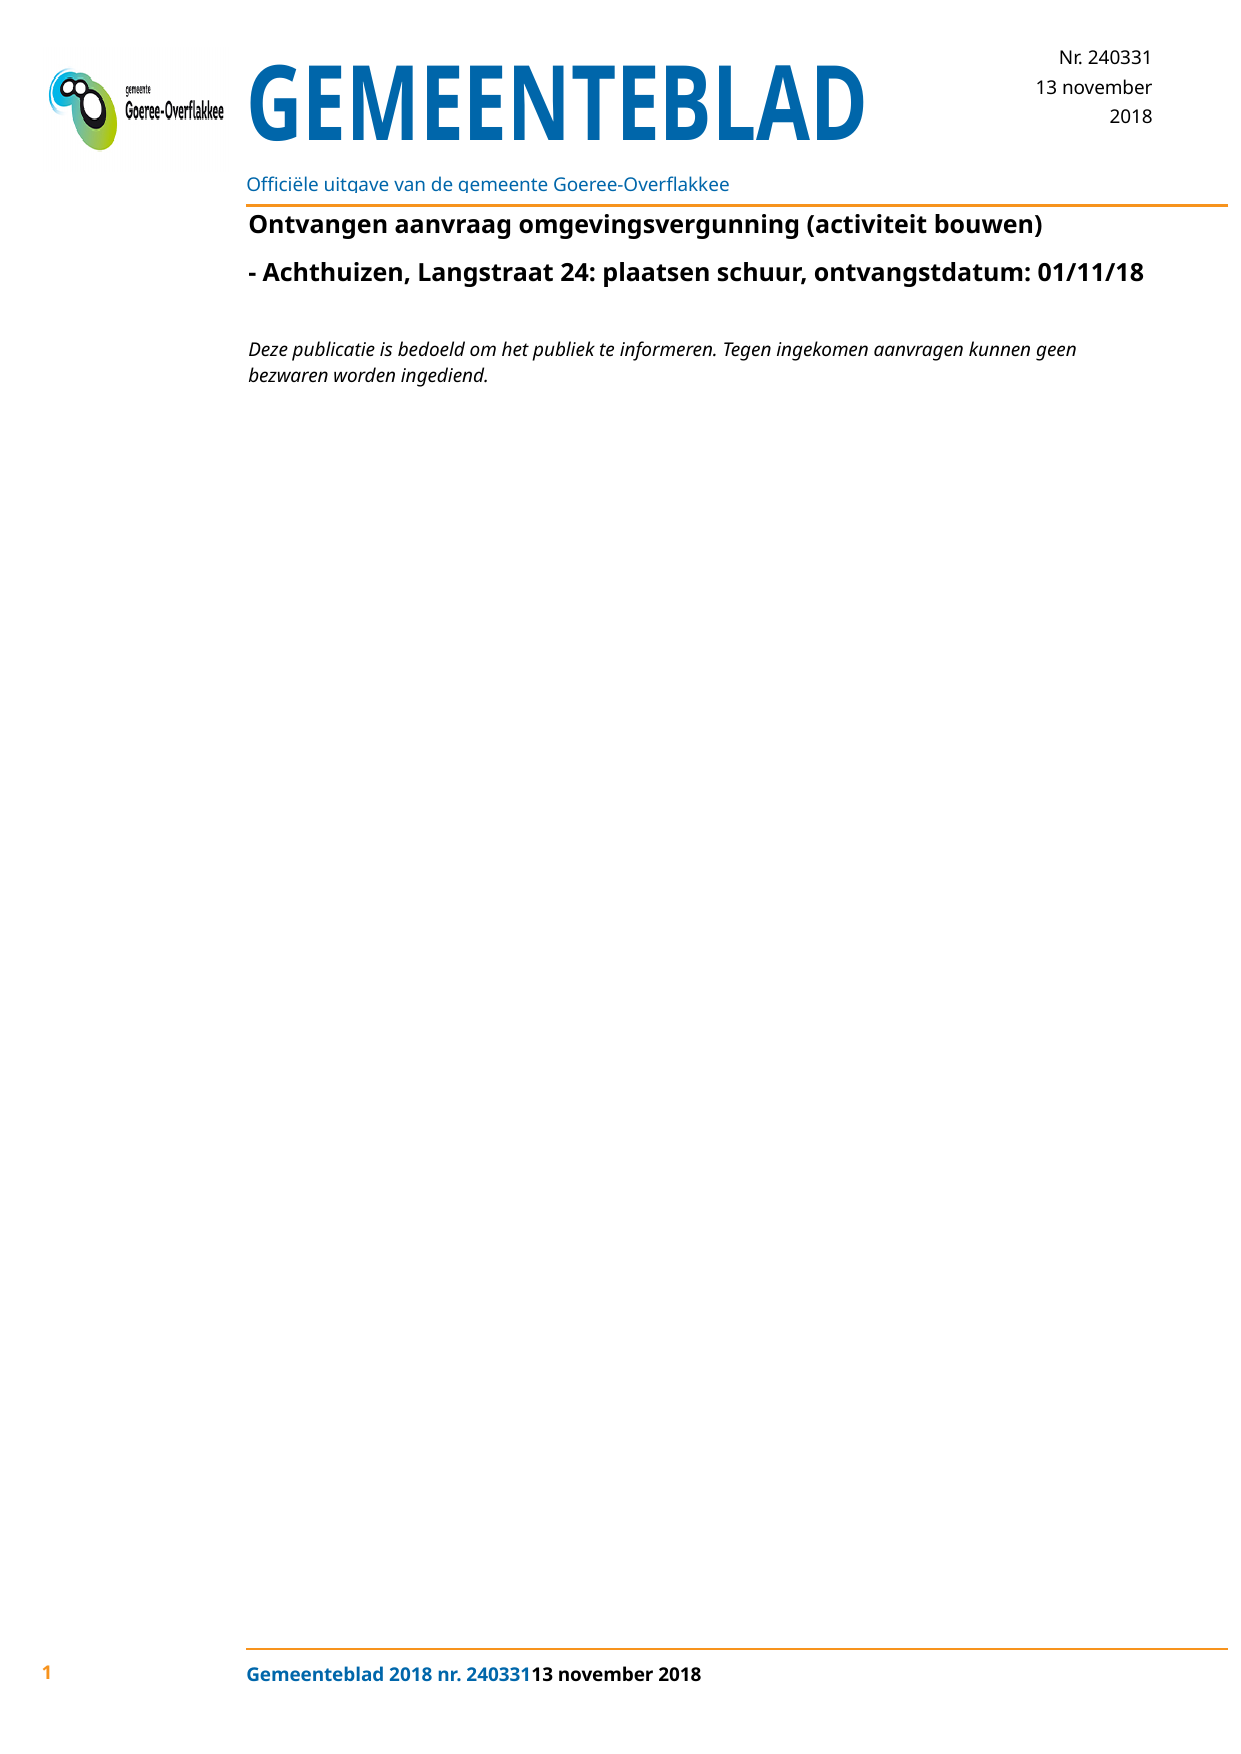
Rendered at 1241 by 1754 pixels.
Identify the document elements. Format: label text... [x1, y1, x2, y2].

text Deze publicatie is bedoeld om het publiek te informeren. Tegen ingekomen aanvragen kunnen geen bezwaren worden ingediend. [248, 336, 1152, 388]
text Ontvangen aanvraag omgevingsvergunning (activiteit bouwen) - Achthuizen, Langstraat 24: plaatsen schuur, ontvangstdatum: 01/11/18 [248, 207, 1152, 288]
picture [41, 47, 231, 172]
